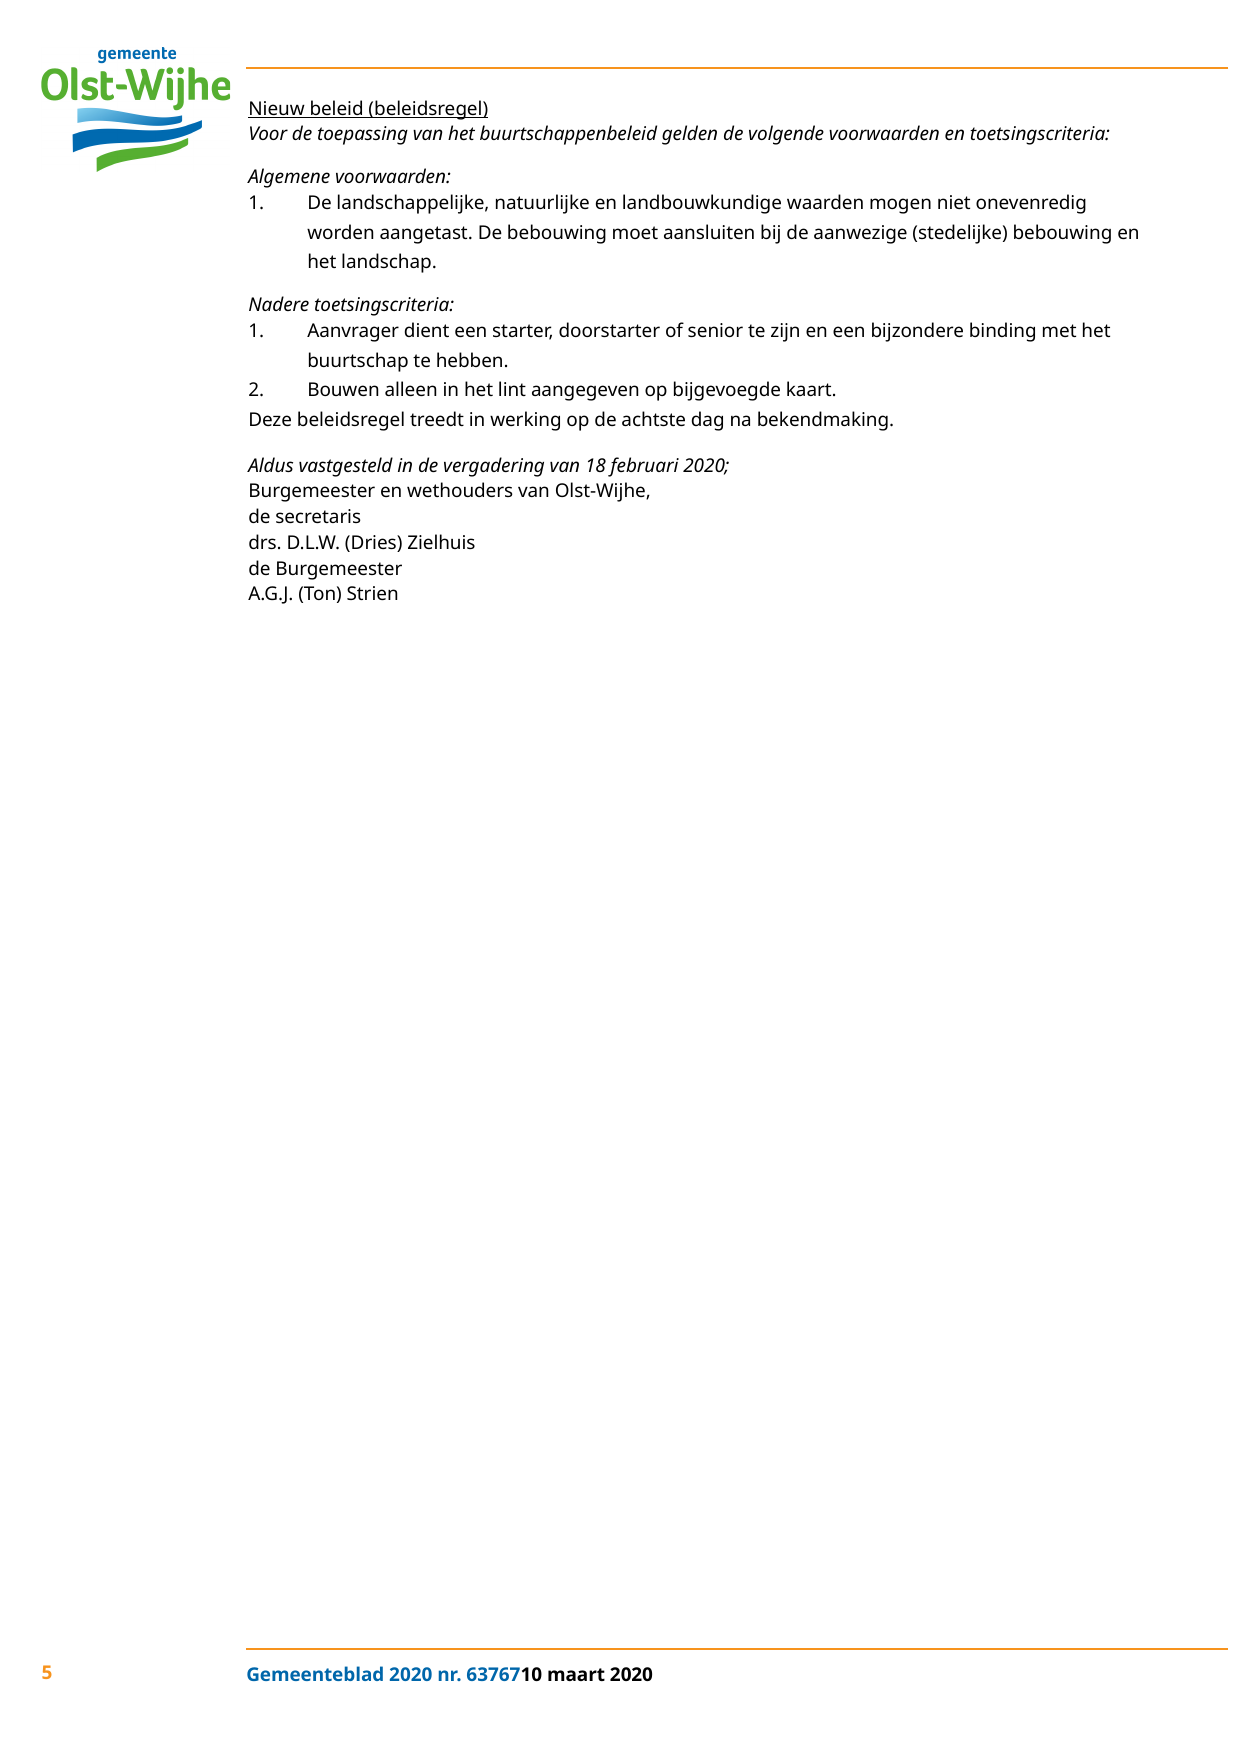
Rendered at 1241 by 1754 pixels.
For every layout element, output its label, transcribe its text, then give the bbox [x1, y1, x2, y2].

text Nieuw beleid (beleidsregel) [248, 95, 1152, 121]
text Nadere toetsingscriteria: [248, 292, 1152, 317]
list Bouwen alleen in het lint aangegeven op bijgevoegde kaart. [248, 377, 1152, 402]
text Algemene voorwaarden: [248, 164, 1152, 189]
picture [41, 47, 231, 172]
text Aldus vastgesteld in de vergadering van 18 februari 2020; [248, 452, 1152, 477]
list Aanvrager dient een starter, doorstarter of senior te zijn en een bijzondere binding met het buurtschap te hebben. [248, 317, 1152, 373]
text A.G.J. (Ton) Strien [248, 580, 1152, 606]
text Deze beleidsregel treedt in werking op de achtste dag na bekendmaking. [248, 406, 1152, 432]
list De landschappelijke, natuurlijke en landbouwkundige waarden mogen niet onevenredig worden aangetast. De bebouwing moet aansluiten bij de aanwezige (stedelijke) bebouwing en het landschap. [248, 189, 1152, 274]
text de Burgemeester [248, 555, 1152, 580]
text Burgemeester en wethouders van Olst-Wijhe, [248, 477, 1152, 503]
text Voor de toepassing van het buurtschappenbeleid gelden de volgende voorwaarden en toetsingscriteria: [248, 121, 1152, 146]
text de secretaris [248, 503, 1152, 529]
text drs. D.L.W. (Dries) Zielhuis [248, 529, 1152, 555]
